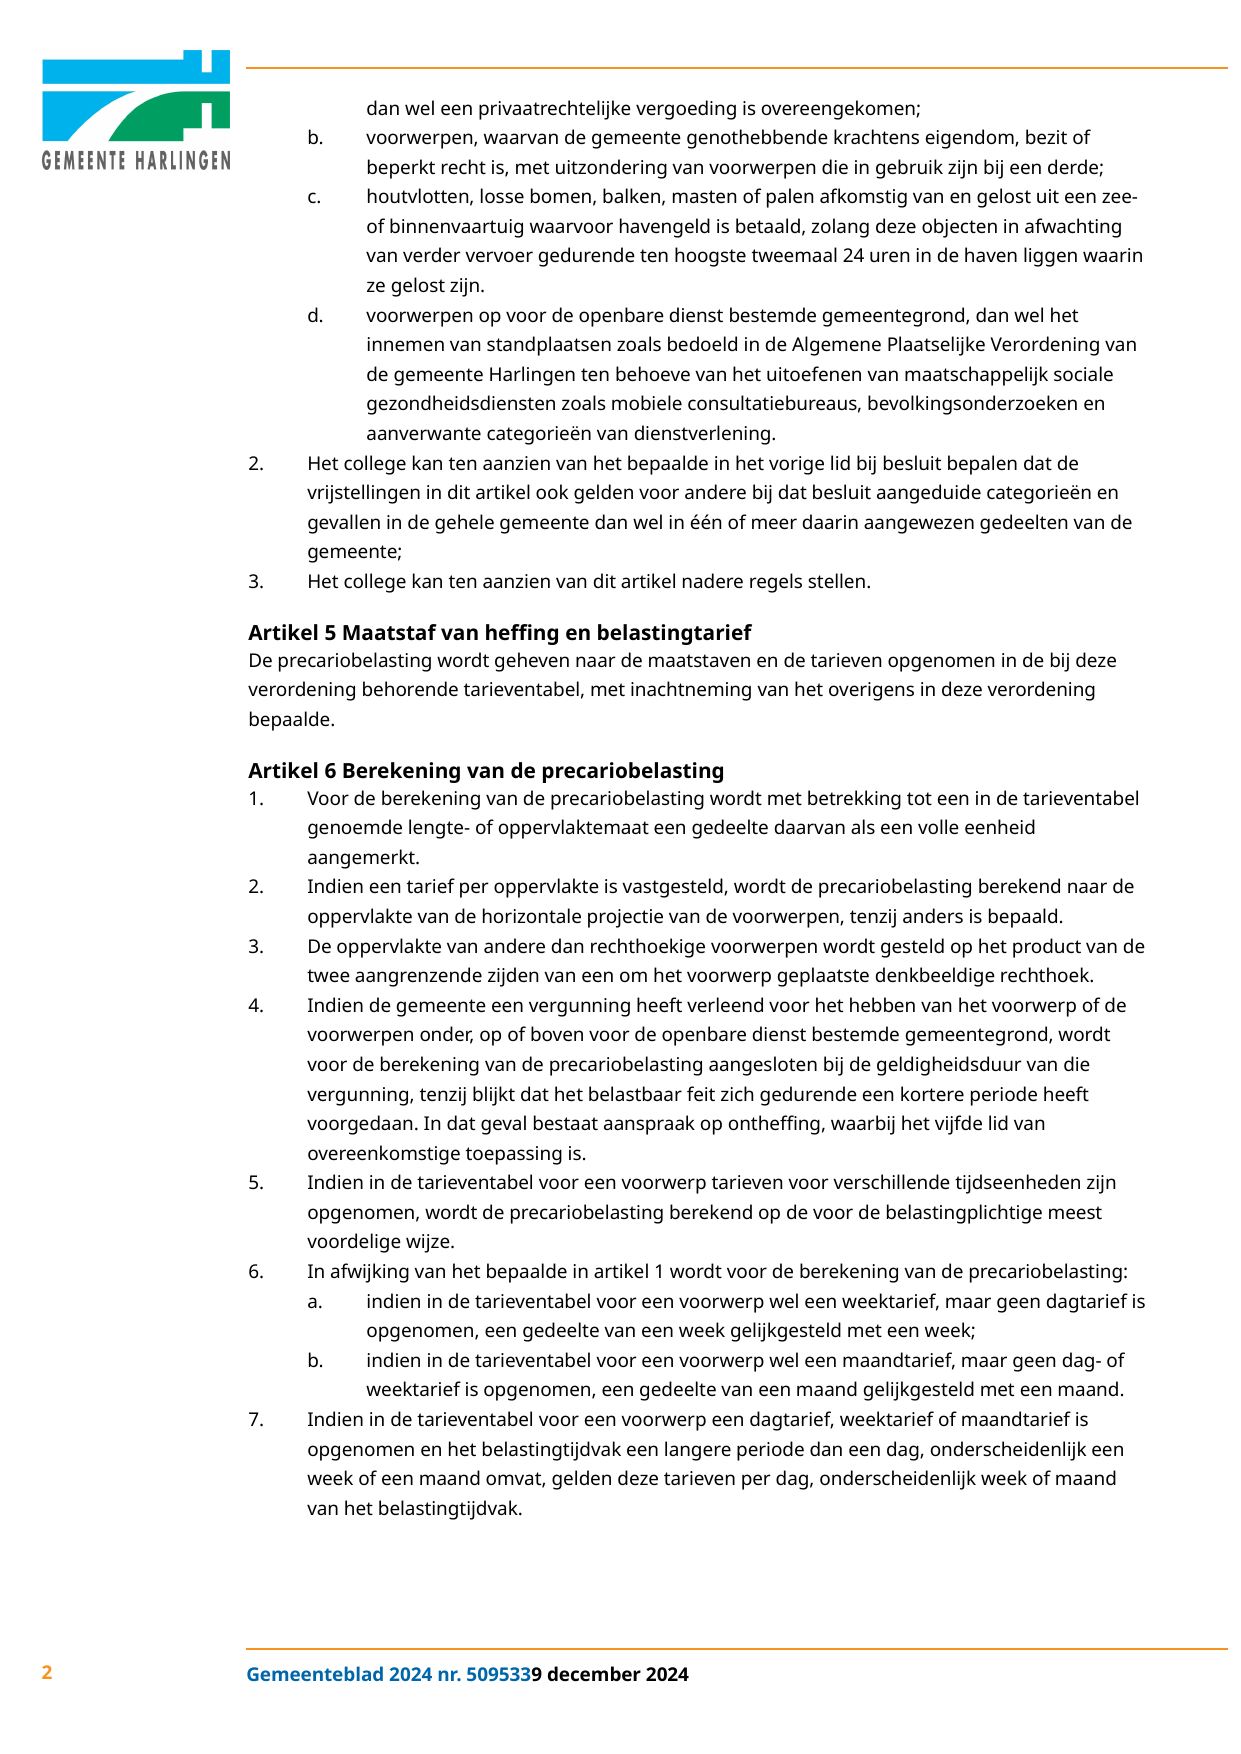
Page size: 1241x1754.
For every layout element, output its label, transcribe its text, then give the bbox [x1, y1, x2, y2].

text De precariobelasting wordt geheven naar de maatstaven en de tarieven opgenomen in de bij deze verordening behorende tarieventabel, met inachtneming van het overigens in deze verordening bepaalde. [248, 647, 1152, 732]
text Artikel 6 Berekening van de precariobelasting [248, 757, 1152, 785]
list Voor de berekening van de precariobelasting wordt met betrekking tot een in de tarieventabel genoemde lengte- of oppervlaktemaat een gedeelte daarvan als een volle eenheid aangemerkt. [248, 785, 1152, 870]
list Indien een tarief per oppervlakte is vastgesteld, wordt de precariobelasting berekend naar de oppervlakte van de horizontale projectie van de voorwerpen, tenzij anders is bepaald. [248, 874, 1152, 929]
list voorwerpen op voor de openbare dienst bestemde gemeentegrond, dan wel het innemen van standplaatsen zoals bedoeld in de Algemene Plaatselijke Verordening van de gemeente Harlingen ten behoeve van het uitoefenen van maatschappelijk sociale gezondheidsdiensten zoals mobiele consultatiebureaus, bevolkingsonderzoeken en aanverwante categorieën van dienstverlening. [307, 302, 1152, 446]
list indien in de tarieventabel voor een voorwerp wel een maandtarief, maar geen dag- of weektarief is opgenomen, een gedeelte van een maand gelijkgesteld met een maand. [307, 1347, 1152, 1402]
list houtvlotten, losse bomen, balken, masten of palen afkomstig van en gelost uit een zee- of binnenvaartuig waarvoor havengeld is betaald, zolang deze objecten in afwachting van verder vervoer gedurende ten hoogste tweemaal 24 uren in de haven liggen waarin ze gelost zijn. [307, 183, 1152, 298]
list Indien in de tarieventabel voor een voorwerp een dagtarief, weektarief of maandtarief is opgenomen en het belastingtijdvak een langere periode dan een dag, onderscheidenlijk een week of een maand omvat, gelden deze tarieven per dag, onderscheidenlijk week of maand van het belastingtijdvak. [248, 1406, 1152, 1521]
list Indien de gemeente een vergunning heeft verleend voor het hebben van het voorwerp of de voorwerpen onder, op of boven voor de openbare dienst bestemde gemeentegrond, wordt voor de berekening van de precariobelasting aangesloten bij de geldigheidsduur van die vergunning, tenzij blijkt dat het belastbaar feit zich gedurende een kortere periode heeft voorgedaan. In dat geval bestaat aanspraak op ontheffing, waarbij het vijfde lid van overeenkomstige toepassing is. [248, 992, 1152, 1166]
list De oppervlakte van andere dan rechthoekige voorwerpen wordt gesteld op het product van de twee aangrenzende zijden van een om het voorwerp geplaatste denkbeeldige rechthoek. [248, 933, 1152, 988]
list voorwerpen, waarvan de gemeente genothebbende krachtens eigendom, bezit of beperkt recht is, met uitzondering van voorwerpen die in gebruik zijn bij een derde; [307, 124, 1152, 180]
list dan wel een privaatrechtelijke vergoeding is overeengekomen; [307, 95, 1152, 121]
text Artikel 5 Maatstaf van heffing en belastingtarief [248, 618, 1152, 647]
list indien in de tarieventabel voor een voorwerp wel een weektarief, maar geen dagtarief is opgenomen, een gedeelte van een week gelijkgesteld met een week; [307, 1288, 1152, 1343]
list Het college kan ten aanzien van het bepaalde in het vorige lid bij besluit bepalen dat de vrijstellingen in dit artikel ook gelden voor andere bij dat besluit aangeduide categorieën en gevallen in de gehele gemeente dan wel in één of meer daarin aangewezen gedeelten van de gemeente; [248, 450, 1152, 564]
picture [41, 47, 231, 172]
list Indien in de tarieventabel voor een voorwerp tarieven voor verschillende tijdseenheden zijn opgenomen, wordt de precariobelasting berekend op de voor de belastingplichtige meest voordelige wijze. [248, 1169, 1152, 1254]
list Het college kan ten aanzien van dit artikel nadere regels stellen. [248, 568, 1152, 594]
list In afwijking van het bepaalde in artikel 1 wordt voor de berekening van de precariobelasting: [248, 1258, 1152, 1284]
